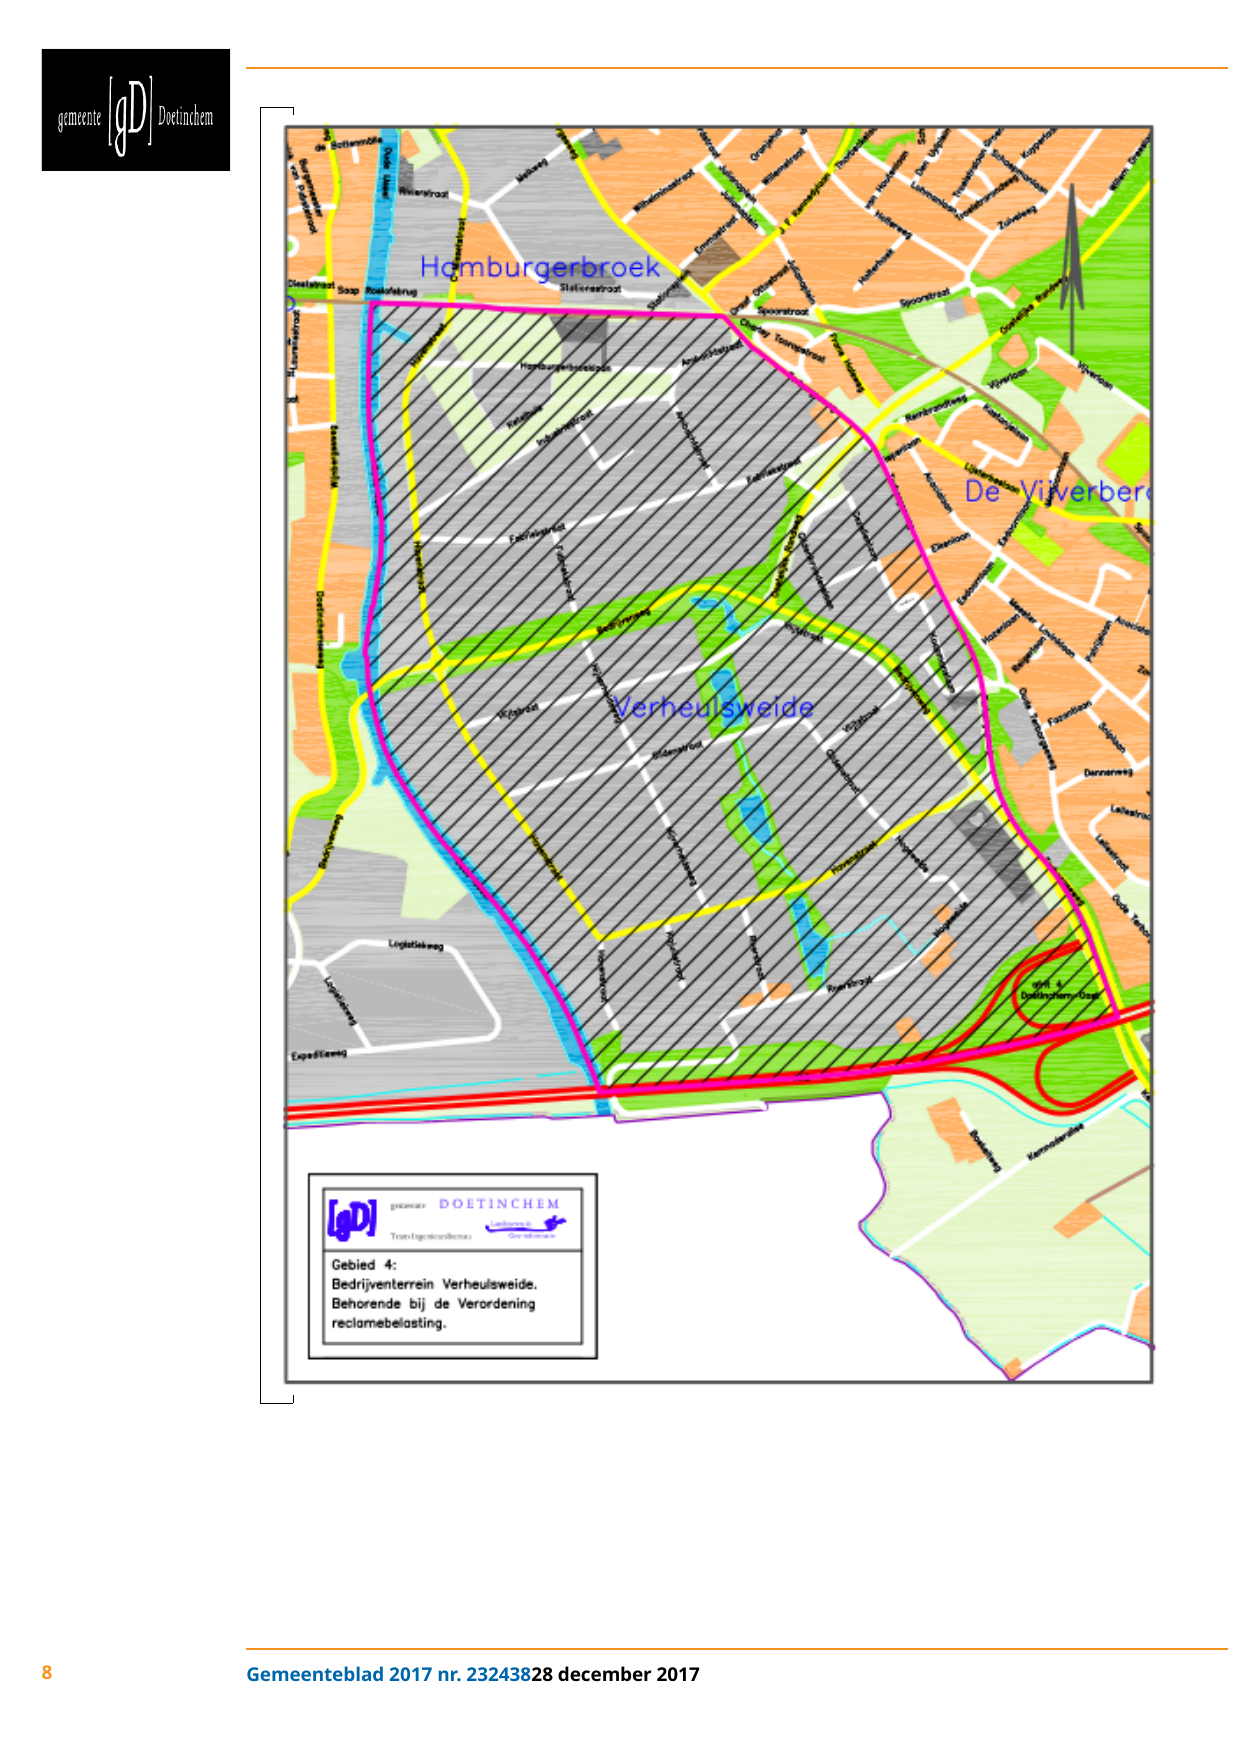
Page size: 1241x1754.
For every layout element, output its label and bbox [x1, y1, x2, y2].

picture [268, 115, 1173, 1395]
picture [41, 47, 231, 172]
